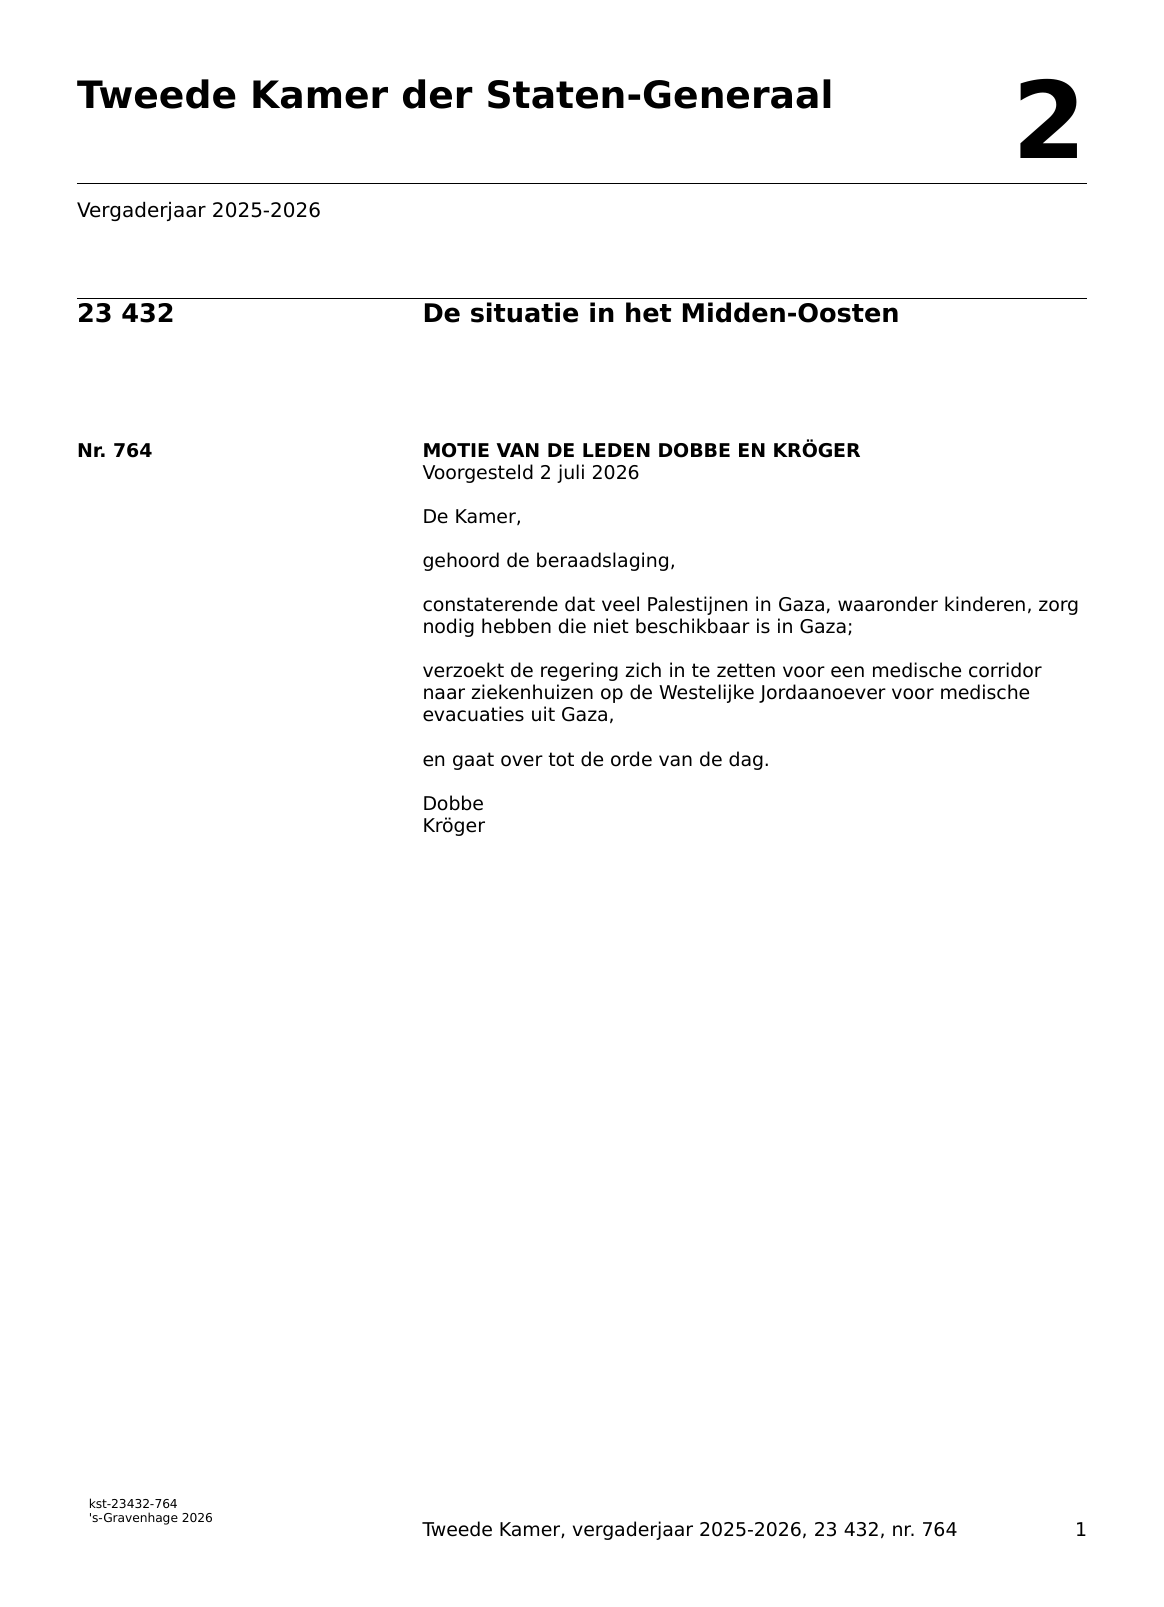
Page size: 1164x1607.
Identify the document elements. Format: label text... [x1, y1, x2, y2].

text verzoekt de regering zich in te zetten voor een medische corridor naar ziekenhuizen op de Westelijke Jordaanoever voor medische evacuaties uit Gaza, [422, 660, 1087, 726]
text kst-23432-764 [88, 1497, 323, 1511]
table_cell Vergaderjaar 2025-2026 [77, 184, 1087, 298]
text Voorgesteld 2 juli 2026 [422, 462, 1087, 484]
text gehoord de beraadslaging, [422, 550, 1087, 572]
subtitle Nr. 764 MOTIE VAN DE LEDEN DOBBE EN KRÖGER [77, 440, 1087, 462]
text constaterende dat veel Palestijnen in Gaza, waaronder kinderen, zorg nodig hebben die niet beschikbaar is in Gaza; [422, 594, 1087, 638]
text Dobbe [422, 793, 1087, 814]
text 's-Gravenhage 2026 [88, 1511, 323, 1525]
subtitle 23 432 De situatie in het Midden-Oosten [77, 299, 1087, 329]
table_header Tweede Kamer der Staten-Generaal [77, 59, 886, 183]
text en gaat over tot de orde van de dag. [422, 748, 1087, 770]
text De Kamer, [422, 506, 1087, 528]
table_header 2 [886, 59, 1087, 183]
text Kröger [422, 814, 1087, 837]
